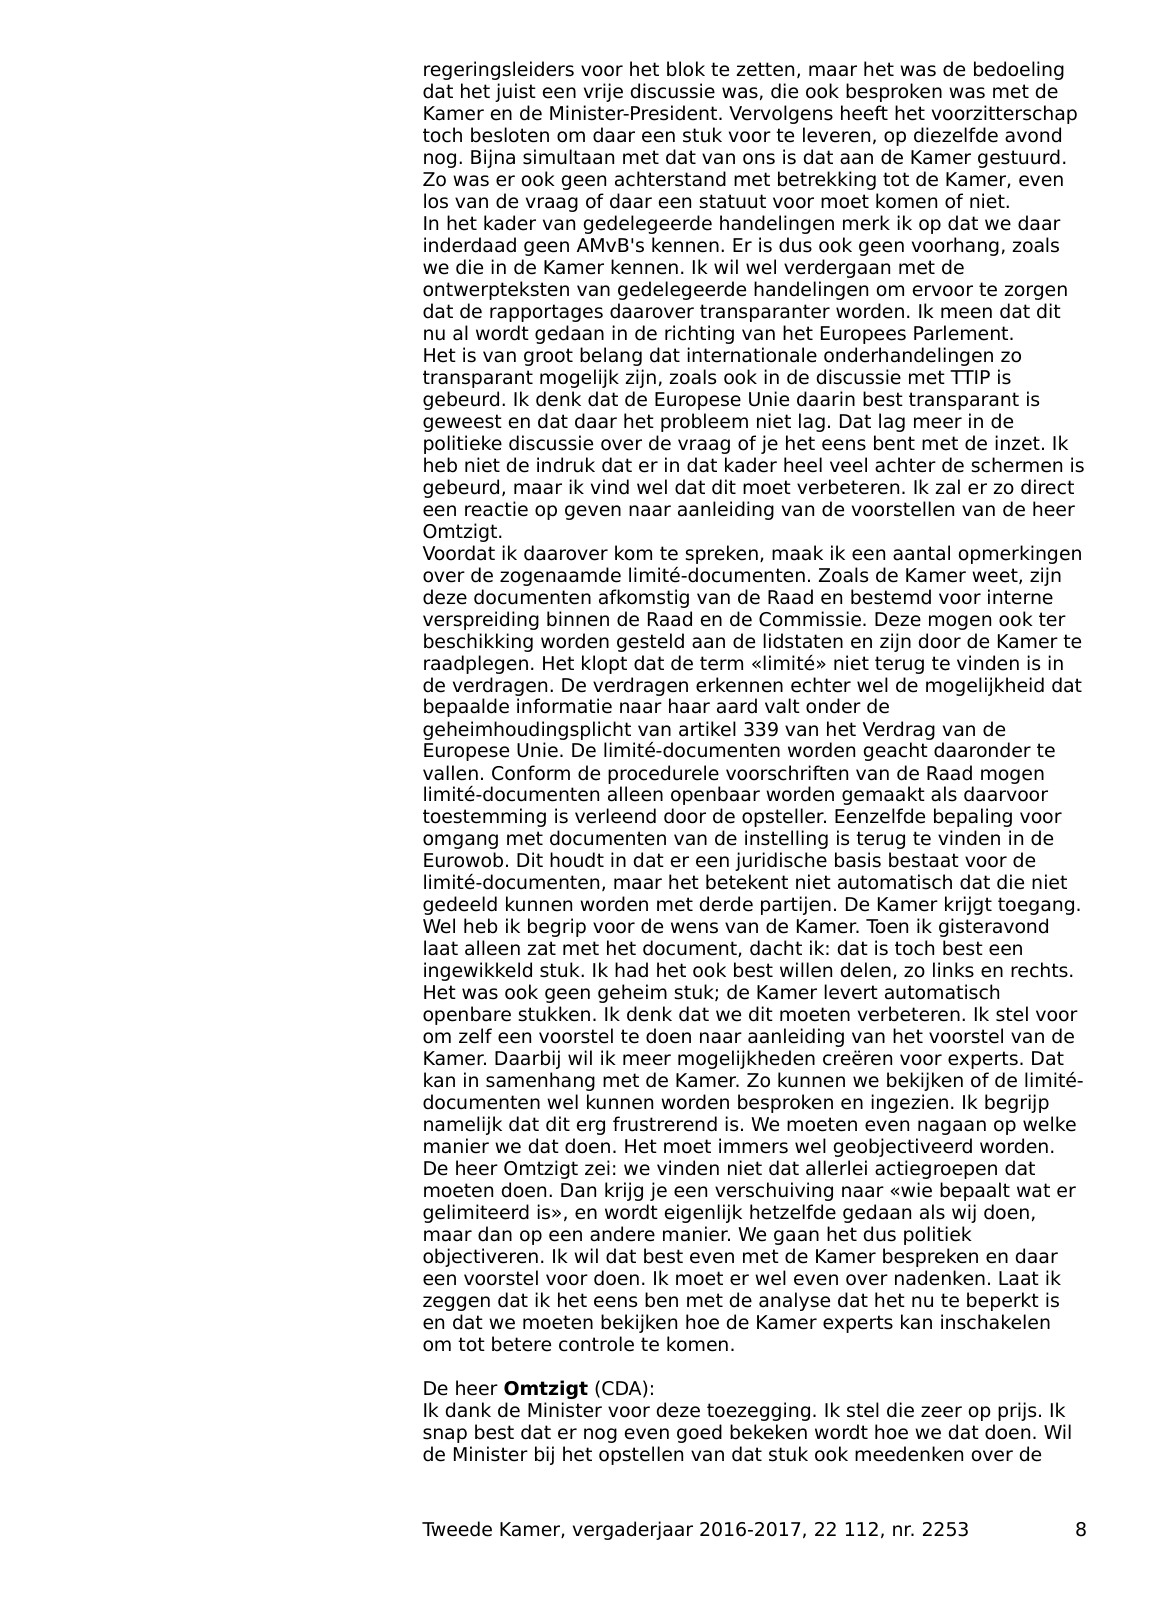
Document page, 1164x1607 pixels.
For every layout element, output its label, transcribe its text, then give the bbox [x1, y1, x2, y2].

text regeringsleiders voor het blok te zetten, maar het was de bedoeling dat het juist een vrije discussie was, die ook besproken was met de Kamer en de Minister-President. Vervolgens heeft het voorzitterschap toch besloten om daar een stuk voor te leveren, op diezelfde avond nog. Bijna simultaan met dat van ons is dat aan de Kamer gestuurd. Zo was er ook geen achterstand met betrekking tot de Kamer, even los van de vraag of daar een statuut voor moet komen of niet. [422, 59, 1087, 213]
text Ik dank de Minister voor deze toezegging. Ik stel die zeer op prijs. Ik snap best dat er nog even goed bekeken wordt hoe we dat doen. Wil de Minister bij het opstellen van dat stuk ook meedenken over de [422, 1400, 1087, 1466]
text Voordat ik daarover kom te spreken, maak ik een aantal opmerkingen over de zogenaamde limité-documenten. Zoals de Kamer weet, zijn deze documenten afkomstig van de Raad en bestemd voor interne verspreiding binnen de Raad en de Commissie. Deze mogen ook ter beschikking worden gesteld aan de lidstaten en zijn door de Kamer te raadplegen. Het klopt dat de term «limité» niet terug te vinden is in de verdragen. De verdragen erkennen echter wel de mogelijkheid dat bepaalde informatie naar haar aard valt onder de geheimhoudingsplicht van artikel 339 van het Verdrag van de Europese Unie. De limité-documenten worden geacht daaronder te vallen. Conform de procedurele voorschriften van de Raad mogen limité-documenten alleen openbaar worden gemaakt als daarvoor toestemming is verleend door de opsteller. Eenzelfde bepaling voor omgang met documenten van de instelling is terug te vinden in de Eurowob. Dit houdt in dat er een juridische basis bestaat voor de limité-documenten, maar het betekent niet automatisch dat die niet gedeeld kunnen worden met derde partijen. De Kamer krijgt toegang. Wel heb ik begrip voor de wens van de Kamer. Toen ik gisteravond laat alleen zat met het document, dacht ik: dat is toch best een ingewikkeld stuk. Ik had het ook best willen delen, zo links en rechts. Het was ook geen geheim stuk; de Kamer levert automatisch openbare stukken. Ik denk dat we dit moeten verbeteren. Ik stel voor om zelf een voorstel te doen naar aanleiding van het voorstel van de Kamer. Daarbij wil ik meer mogelijkheden creëren voor experts. Dat kan in samenhang met de Kamer. Zo kunnen we bekijken of de limité-documenten wel kunnen worden besproken en ingezien. Ik begrijp namelijk dat dit erg frustrerend is. We moeten even nagaan op welke manier we dat doen. Het moet immers wel geobjectiveerd worden. De heer Omtzigt zei: we vinden niet dat allerlei actiegroepen dat moeten doen. Dan krijg je een verschuiving naar «wie bepaalt wat er gelimiteerd is», en wordt eigenlijk hetzelfde gedaan als wij doen, maar dan op een andere manier. We gaan het dus politiek objectiveren. Ik wil dat best even met de Kamer bespreken en daar een voorstel voor doen. Ik moet er wel even over nadenken. Laat ik zeggen dat ik het eens ben met de analyse dat het nu te beperkt is en dat we moeten bekijken hoe de Kamer experts kan inschakelen om tot betere controle te komen. [422, 543, 1087, 1356]
text De heer Omtzigt (CDA): [422, 1378, 1087, 1400]
text Het is van groot belang dat internationale onderhandelingen zo transparant mogelijk zijn, zoals ook in de discussie met TTIP is gebeurd. Ik denk dat de Europese Unie daarin best transparant is geweest en dat daar het probleem niet lag. Dat lag meer in de politieke discussie over de vraag of je het eens bent met de inzet. Ik heb niet de indruk dat er in dat kader heel veel achter de schermen is gebeurd, maar ik vind wel dat dit moet verbeteren. Ik zal er zo direct een reactie op geven naar aanleiding van de voorstellen van de heer Omtzigt. [422, 345, 1087, 543]
text In het kader van gedelegeerde handelingen merk ik op dat we daar inderdaad geen AMvB's kennen. Er is dus ook geen voorhang, zoals we die in de Kamer kennen. Ik wil wel verdergaan met de ontwerpteksten van gedelegeerde handelingen om ervoor te zorgen dat de rapportages daarover transparanter worden. Ik meen dat dit nu al wordt gedaan in de richting van het Europees Parlement. [422, 213, 1087, 345]
